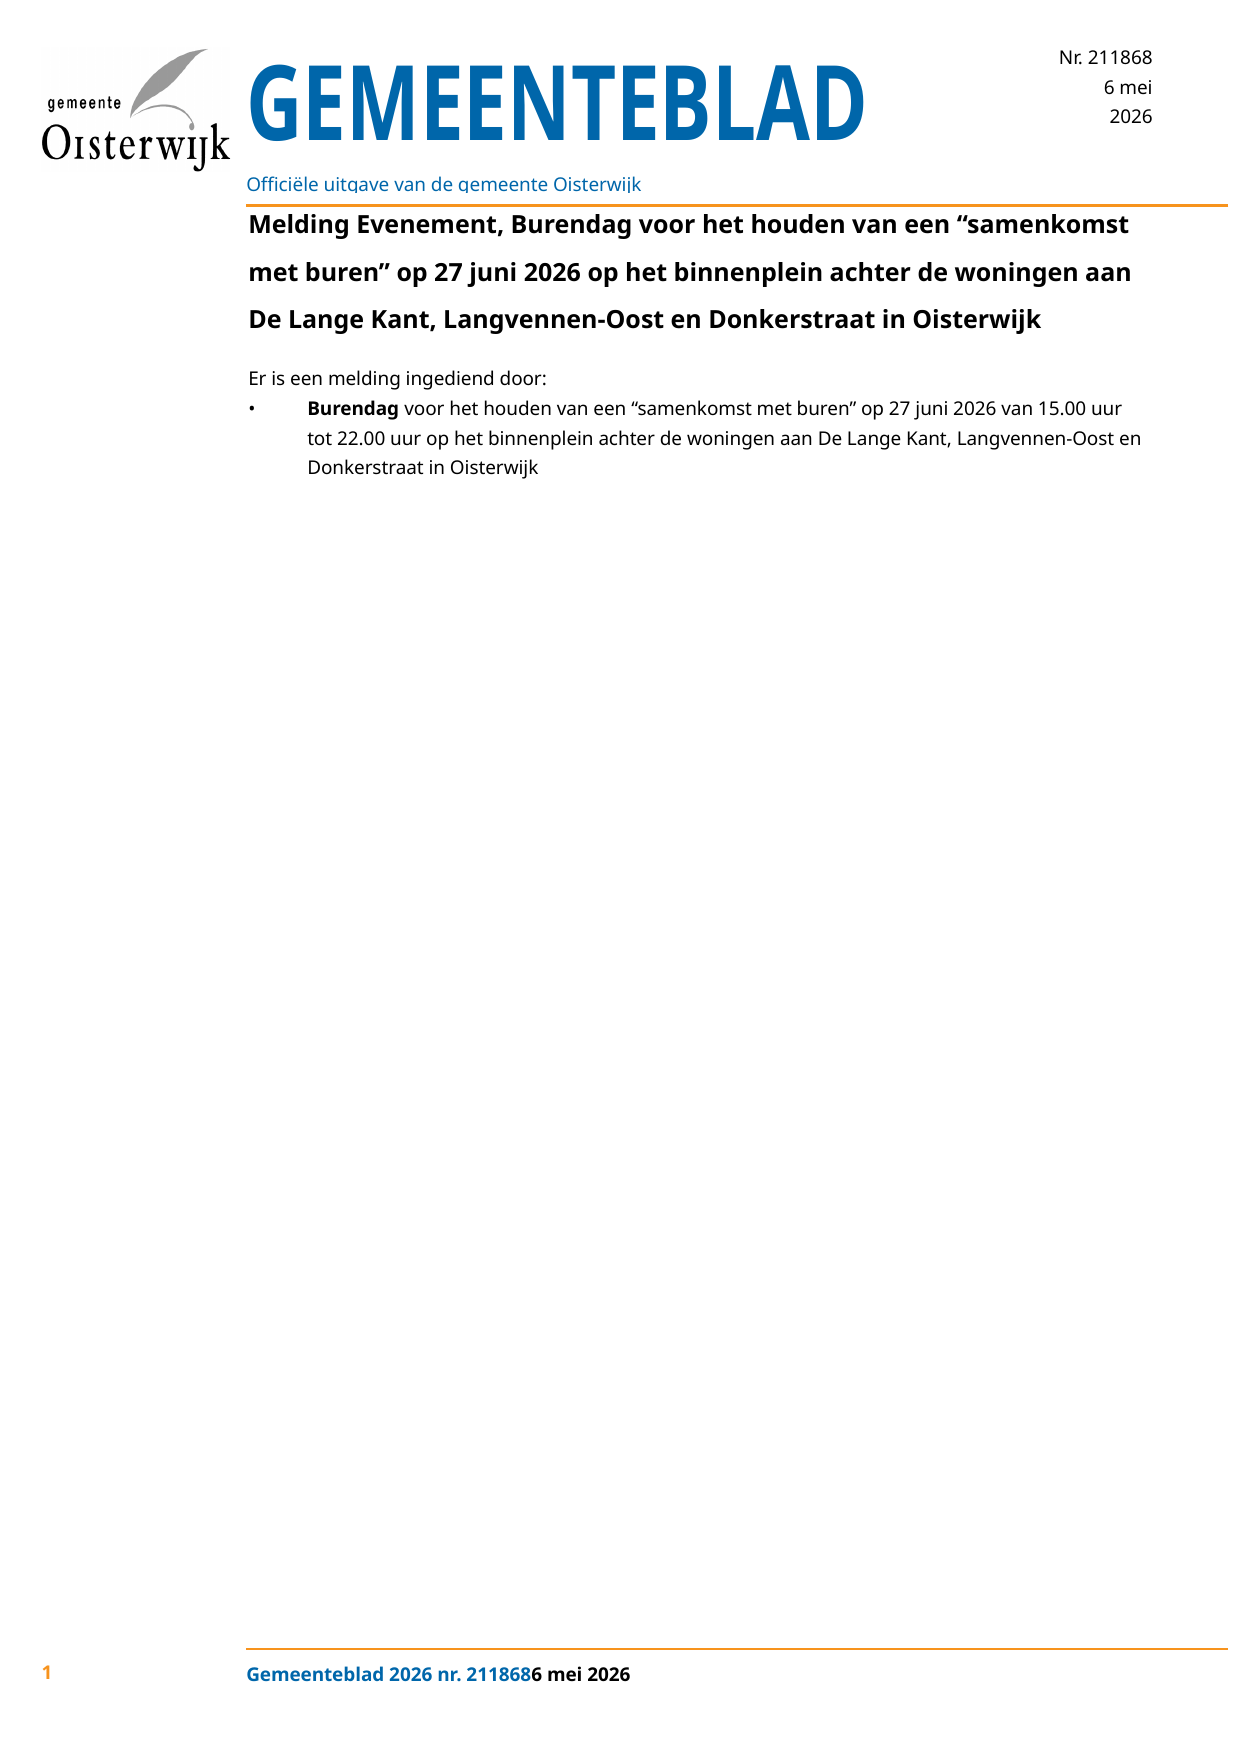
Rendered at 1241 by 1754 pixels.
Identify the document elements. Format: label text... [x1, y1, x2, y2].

list Burendag voor het houden van een “samenkomst met buren” op 27 juni 2026 van 15.00 uur tot 22.00 uur op het binnenplein achter de woningen aan De Lange Kant, Langvennen-Oost en Donkerstraat in Oisterwijk [248, 395, 1152, 480]
text Er is een melding ingediend door: [248, 366, 1152, 391]
picture [41, 47, 231, 172]
text Melding Evenement, Burendag voor het houden van een “samenkomst met buren” op 27 juni 2026 op het binnenplein achter de woningen aan De Lange Kant, Langvennen-Oost en Donkerstraat in Oisterwijk [248, 207, 1152, 336]
